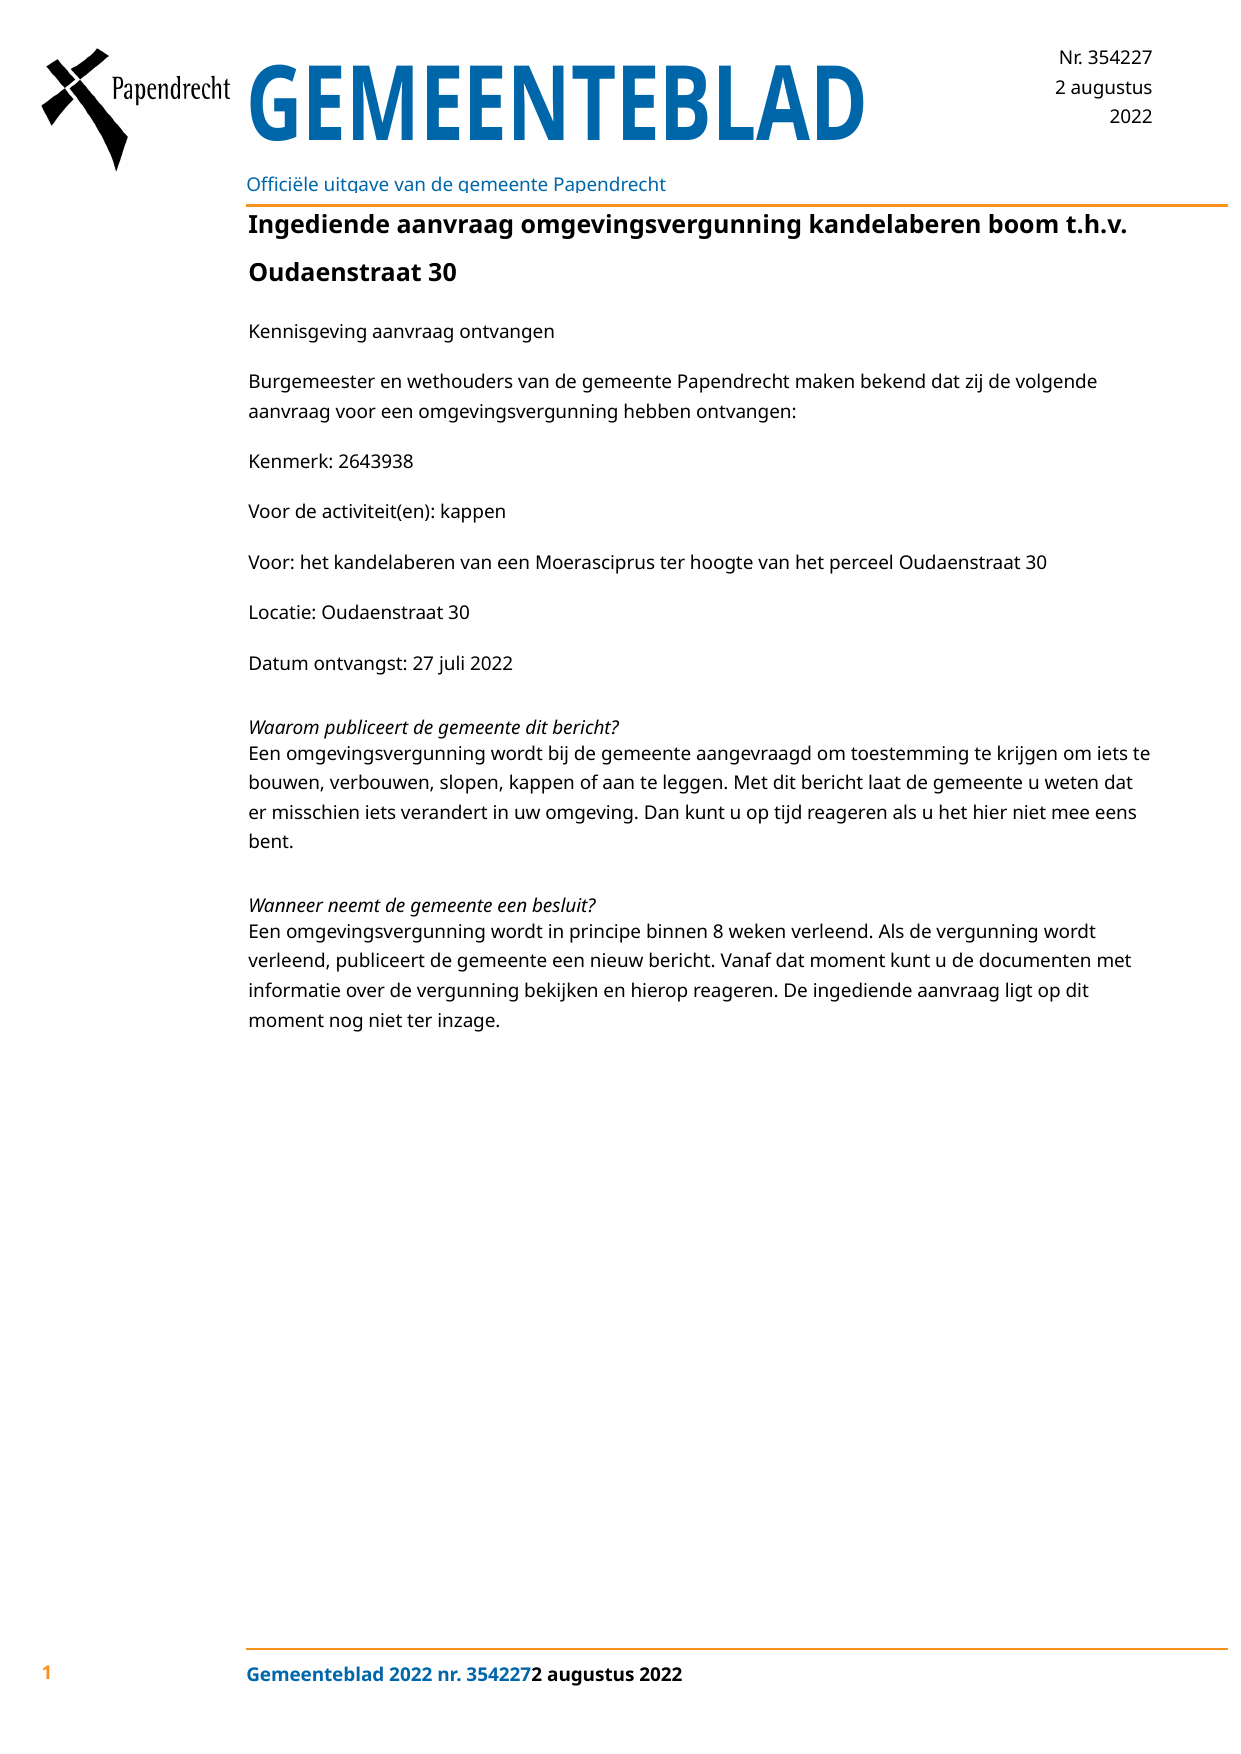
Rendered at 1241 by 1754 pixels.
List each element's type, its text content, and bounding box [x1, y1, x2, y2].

text Een omgevingsvergunning wordt bij de gemeente aangevraagd om toestemming te krijgen om iets te bouwen, verbouwen, slopen, kappen of aan te leggen. Met dit bericht laat de gemeente u weten dat er misschien iets verandert in uw omgeving. Dan kunt u op tijd reageren als u het hier niet mee eens bent. [248, 740, 1152, 854]
picture [41, 47, 231, 172]
text Locatie: Oudaenstraat 30 [248, 599, 1152, 625]
text Datum ontvangst: 27 juli 2022 [248, 650, 1152, 676]
text Ingediende aanvraag omgevingsvergunning kandelaberen boom t.h.v. Oudaenstraat 30 [248, 207, 1152, 288]
text Burgemeester en wethouders van de gemeente Papendrecht maken bekend dat zij de volgende aanvraag voor een omgevingsvergunning hebben ontvangen: [248, 368, 1152, 424]
text Voor: het kandelaberen van een Moerasciprus ter hoogte van het perceel Oudaenstraat 30 [248, 549, 1152, 575]
text Wanneer neemt de gemeente een besluit? [248, 892, 1152, 918]
text Kennisgeving aanvraag ontvangen [248, 318, 1152, 344]
text Een omgevingsvergunning wordt in principe binnen 8 weken verleend. Als de vergunning wordt verleend, publiceert de gemeente een nieuw bericht. Vanaf dat moment kunt u de documenten met informatie over de vergunning bekijken en hierop reageren. De ingediende aanvraag ligt op dit moment nog niet ter inzage. [248, 918, 1152, 1033]
text Kenmerk: 2643938 [248, 448, 1152, 474]
text Waarom publiceert de gemeente dit bericht? [248, 714, 1152, 740]
text Voor de activiteit(en): kappen [248, 499, 1152, 524]
